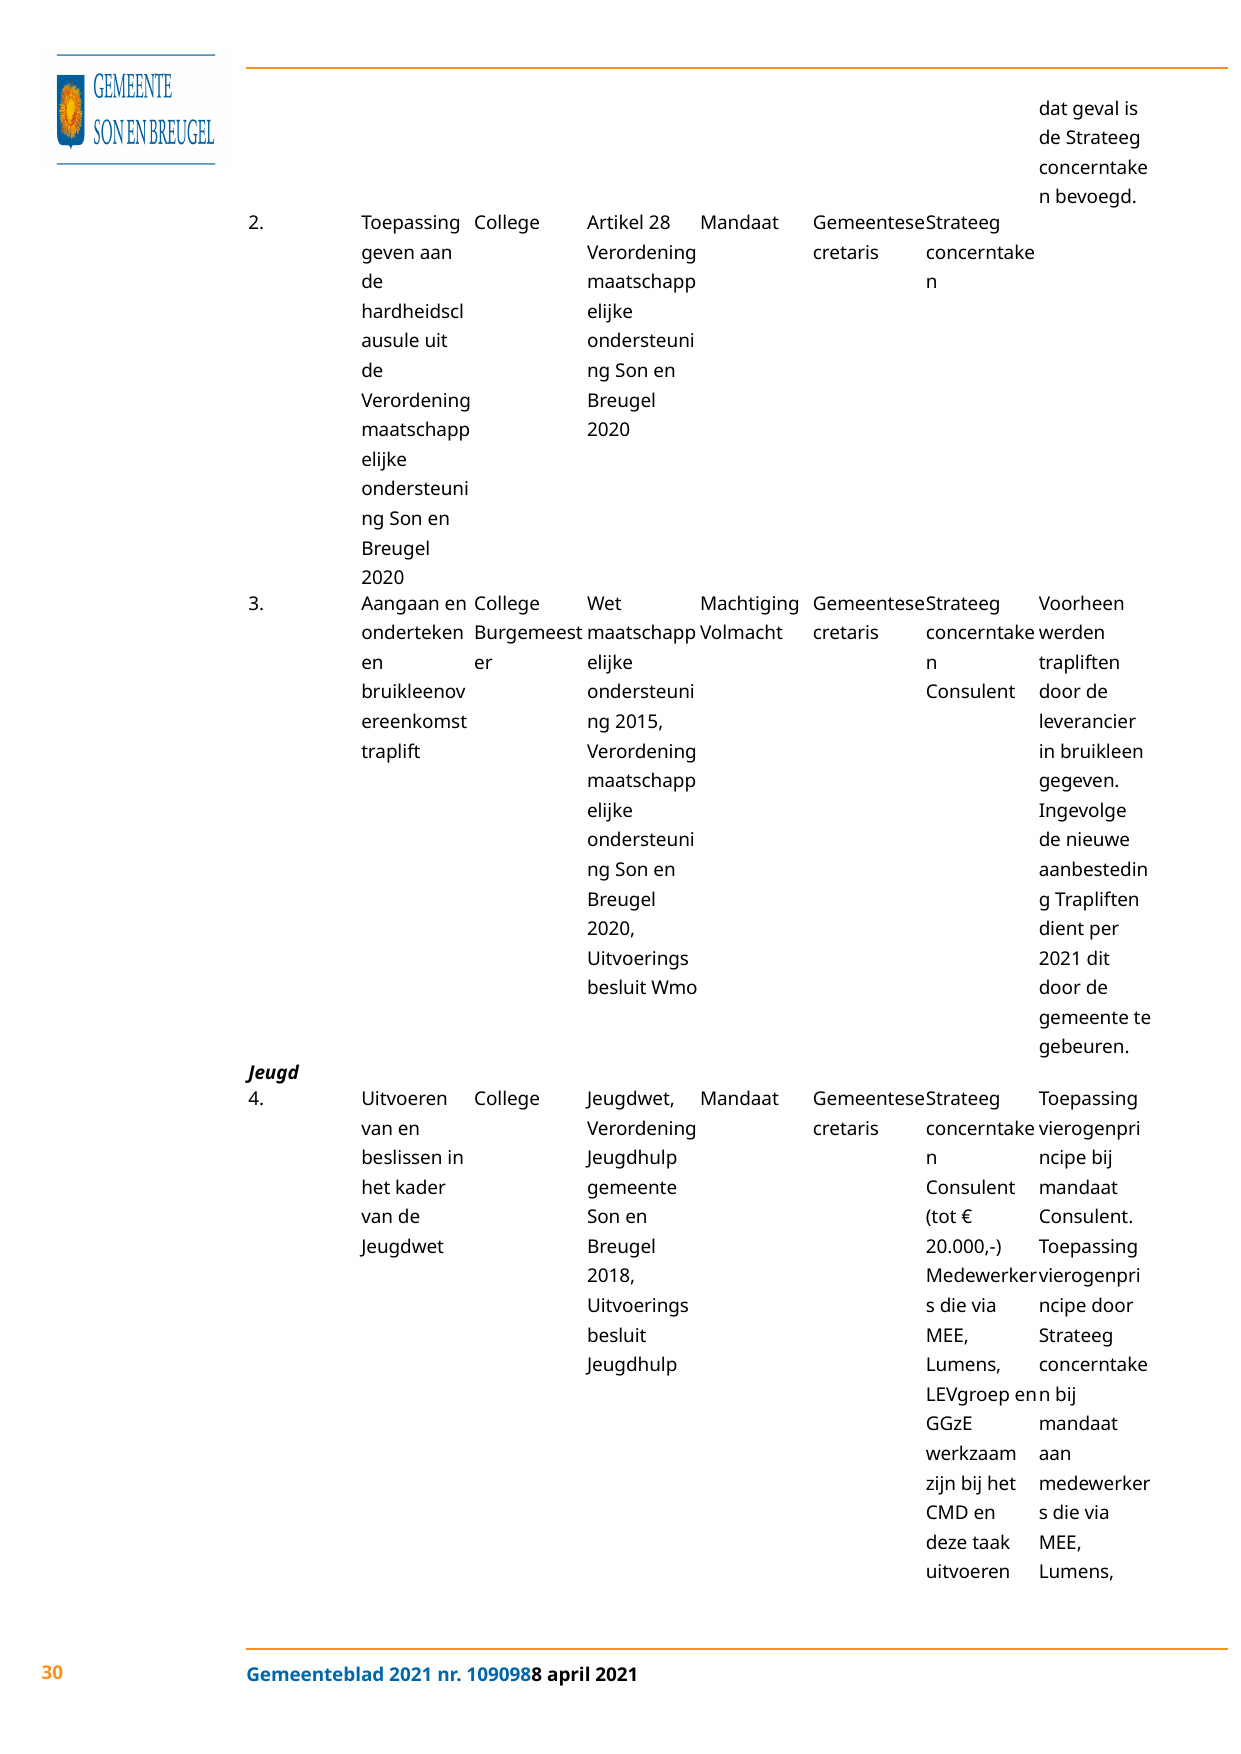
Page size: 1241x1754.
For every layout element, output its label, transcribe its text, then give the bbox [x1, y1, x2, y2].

table_cell Strateeg concerntaken Consulent [926, 590, 1038, 1059]
table_cell Toepassing geven aan de hardheidsclausule uit de Verordening maatschappelijke ondersteuning Son en Breugel 2020 [361, 209, 474, 590]
table_cell Aangaan en ondertekenen bruikleenovereenkomst traplift [361, 590, 474, 1059]
table_cell Uitvoeren van en beslissen in het kader van de Jeugdwet [361, 1085, 474, 1584]
table_cell 2. [248, 209, 361, 590]
table_cell Toepassing vierogenprincipe bij mandaat Consulent. Toepassing vierogenprincipe door Strateeg concerntaken bij mandaat aan medewerkers die via MEE, Lumens, [1039, 1085, 1152, 1584]
table_cell [474, 95, 587, 209]
table_cell [813, 95, 926, 209]
table_cell Mandaat [700, 209, 813, 590]
table_cell dat geval is de Strateeg concerntaken bevoegd. [1039, 95, 1152, 209]
table_cell 3. [248, 590, 361, 1059]
table_cell 4. [248, 1085, 361, 1584]
table_cell [361, 95, 474, 209]
table_cell Artikel 28 Verordening maatschappelijke ondersteuning Son en Breugel 2020 [587, 209, 700, 590]
table_cell Gemeentesecretaris [813, 209, 926, 590]
table_cell [248, 95, 361, 209]
table_cell Strateeg concerntaken [926, 209, 1038, 590]
table_cell [587, 95, 700, 209]
table_cell Gemeentesecretaris [813, 1085, 926, 1584]
table_cell [700, 95, 813, 209]
table_cell Voorheen werden trapliften door de leverancier in bruikleen gegeven. Ingevolge de nieuwe aanbesteding Trapliften dient per 2021 dit door de gemeente te gebeuren. [1039, 590, 1152, 1059]
table_cell Machtiging Volmacht [700, 590, 813, 1059]
table_cell Gemeentesecretaris [813, 590, 926, 1059]
table_cell College Burgemeester [474, 590, 587, 1059]
table_cell [926, 95, 1038, 209]
picture [41, 47, 231, 172]
table_cell Jeugdwet, Verordening Jeugdhulp gemeente Son en Breugel 2018, Uitvoeringsbesluit Jeugdhulp [587, 1085, 700, 1584]
table_cell College [474, 209, 587, 590]
table_cell Mandaat [700, 1085, 813, 1584]
table_cell [1039, 209, 1152, 590]
table_cell College [474, 1085, 587, 1584]
table_cell Strateeg concerntaken Consulent (tot € 20.000,-) Medewerkers die via MEE, Lumens, LEVgroep en GGzE werkzaam zijn bij het CMD en deze taak uitvoeren [926, 1085, 1038, 1584]
table_cell Wet maatschappelijke ondersteuning 2015, Verordening maatschappelijke ondersteuning Son en Breugel 2020, Uitvoeringsbesluit Wmo [587, 590, 700, 1059]
table_cell Jeugd [248, 1060, 1152, 1085]
